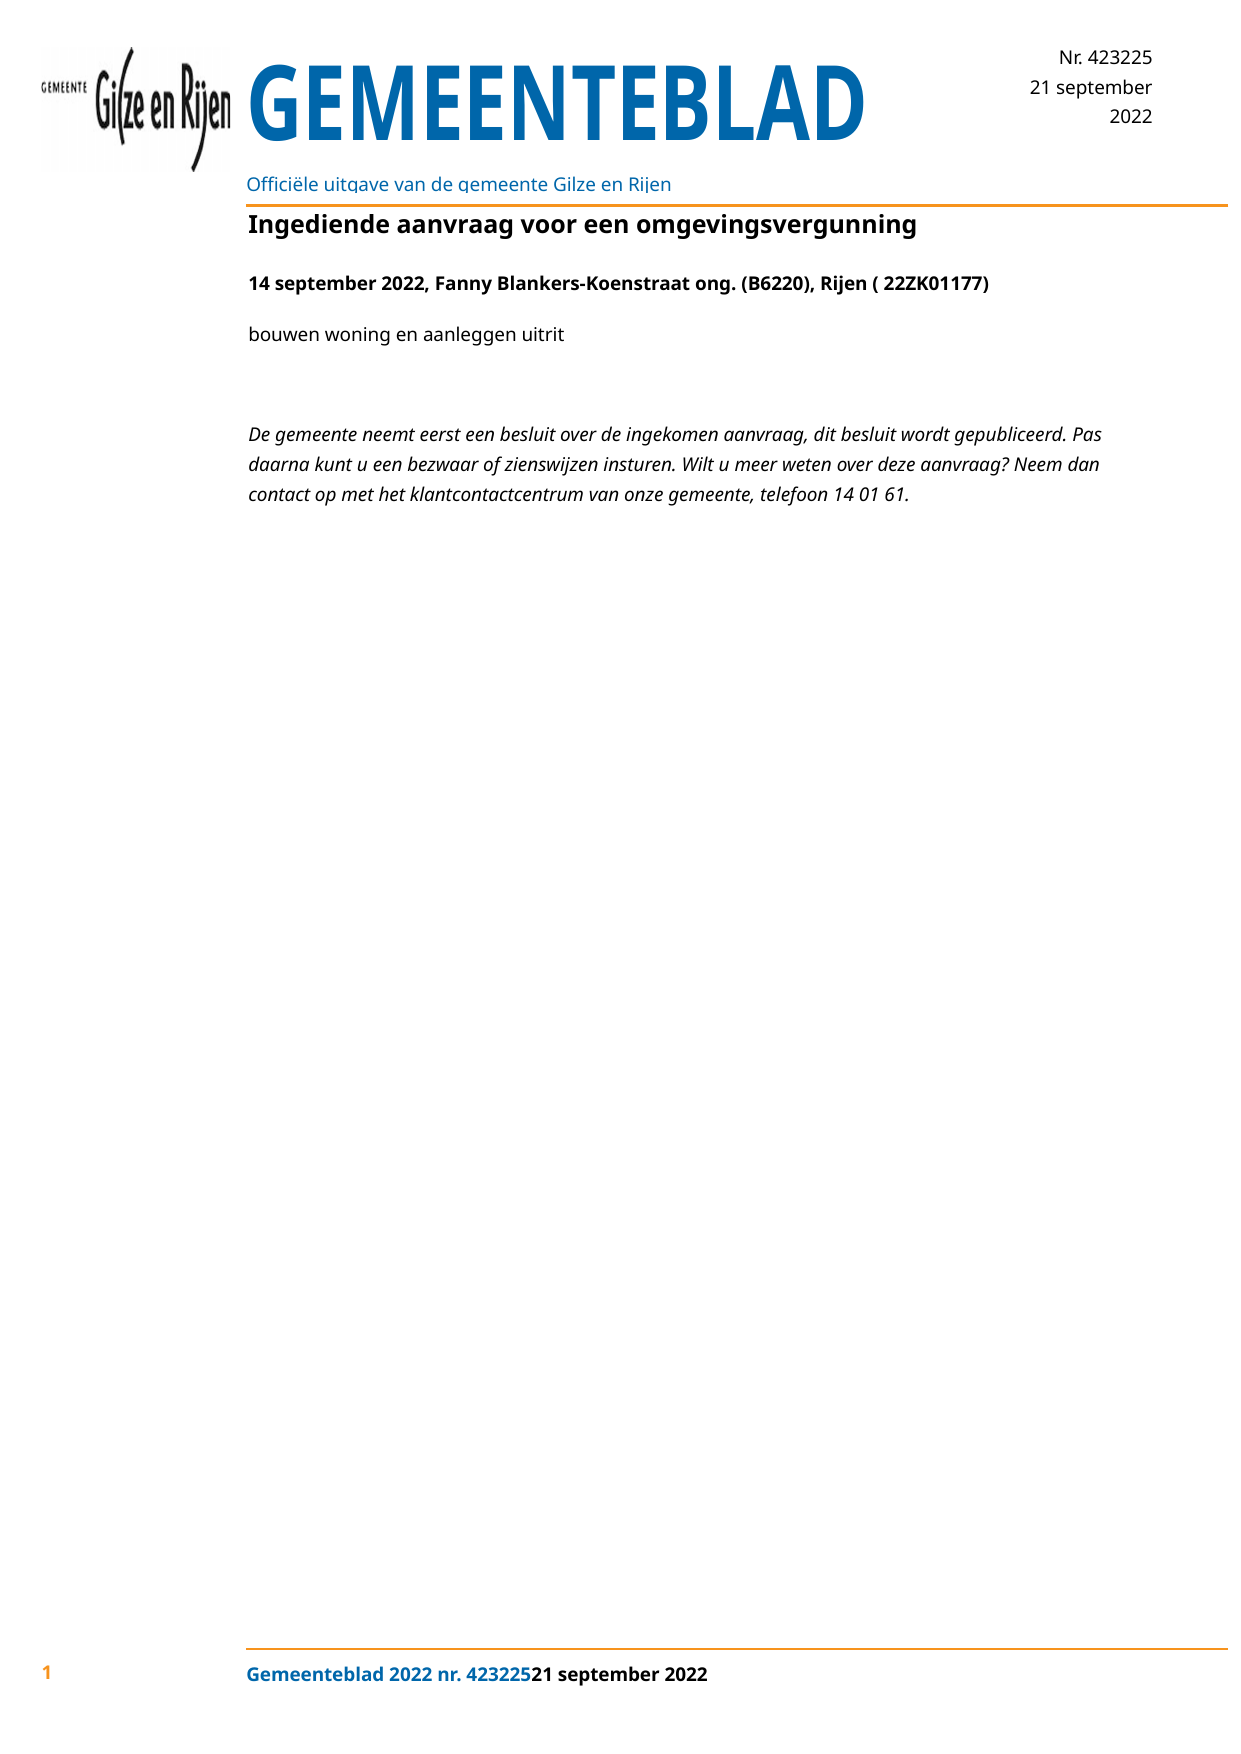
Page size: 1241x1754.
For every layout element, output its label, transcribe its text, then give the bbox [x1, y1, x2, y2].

text Ingediende aanvraag voor een omgevingsvergunning [248, 207, 1152, 241]
text De gemeente neemt eerst een besluit over de ingekomen aanvraag, dit besluit wordt gepubliceerd. Pas daarna kunt u een bezwaar of zienswijzen insturen. Wilt u meer weten over deze aanvraag? Neem dan contact op met het klantcontactcentrum van onze gemeente, telefoon 14 01 61. [248, 422, 1152, 506]
text 14 september 2022, Fanny Blankers-Koenstraat ong. (B6220), Rijen ( 22ZK01177) [248, 270, 1152, 296]
picture [41, 47, 231, 172]
text bouwen woning en aanleggen uitrit [248, 321, 1152, 346]
